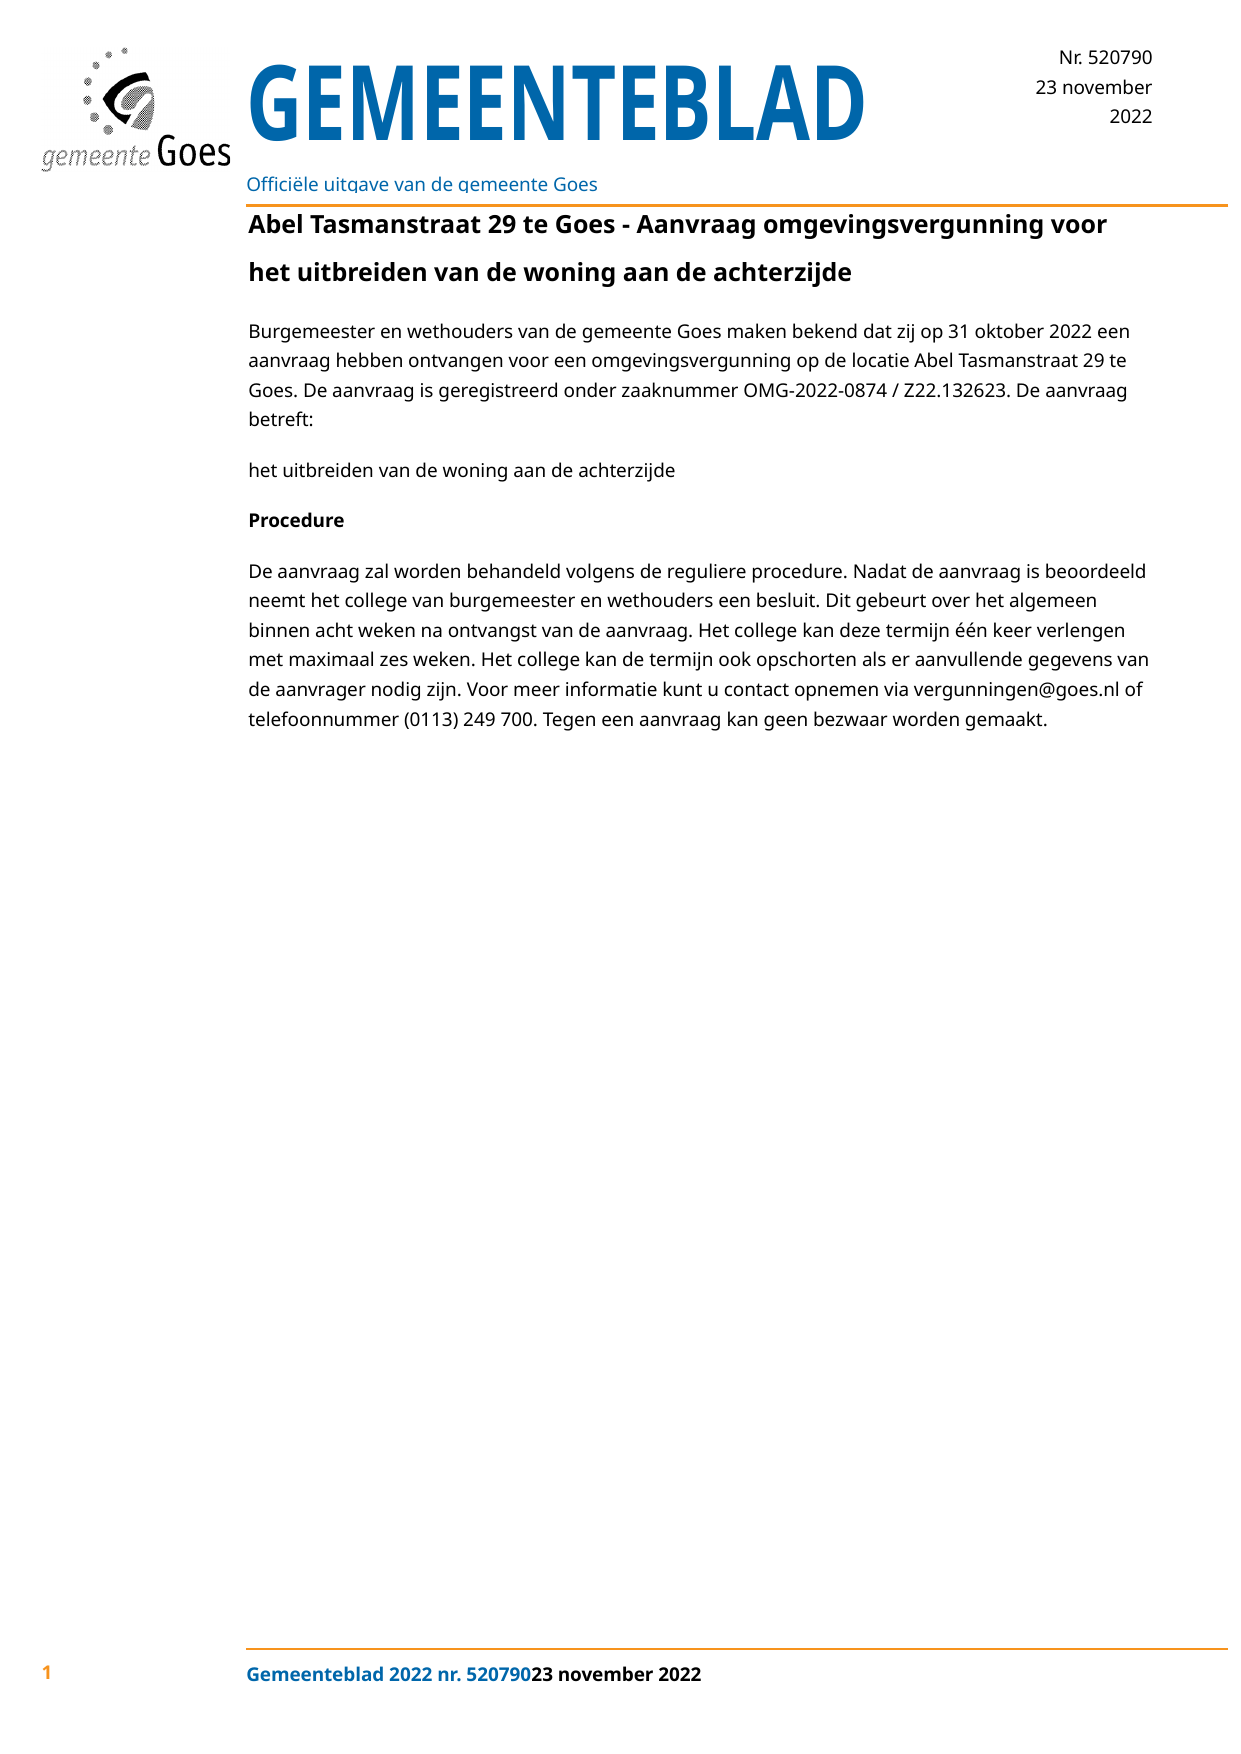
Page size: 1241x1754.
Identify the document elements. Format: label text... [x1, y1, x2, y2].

text het uitbreiden van de woning aan de achterzijde [248, 457, 1152, 483]
text De aanvraag zal worden behandeld volgens de reguliere procedure. Nadat de aanvraag is beoordeeld neemt het college van burgemeester en wethouders een besluit. Dit gebeurt over het algemeen binnen acht weken na ontvangst van de aanvraag. Het college kan deze termijn één keer verlengen met maximaal zes weken. Het college kan de termijn ook opschorten als er aanvullende gegevens van de aanvrager nodig zijn. Voor meer informatie kunt u contact opnemen via vergunningen@goes.nl of telefoonnummer (0113) 249 700. Tegen een aanvraag kan geen bezwaar worden gemaakt. [248, 558, 1152, 732]
text Burgemeester en wethouders van de gemeente Goes maken bekend dat zij op 31 oktober 2022 een aanvraag hebben ontvangen voor een omgevingsvergunning op de locatie Abel Tasmanstraat 29 te Goes. De aanvraag is geregistreerd onder zaaknummer OMG-2022-0874 / Z22.132623. De aanvraag betreft: [248, 318, 1152, 432]
picture [41, 47, 231, 172]
text Abel Tasmanstraat 29 te Goes - Aanvraag omgevingsvergunning voor het uitbreiden van de woning aan de achterzijde [248, 207, 1152, 288]
text Procedure [248, 507, 1152, 533]
